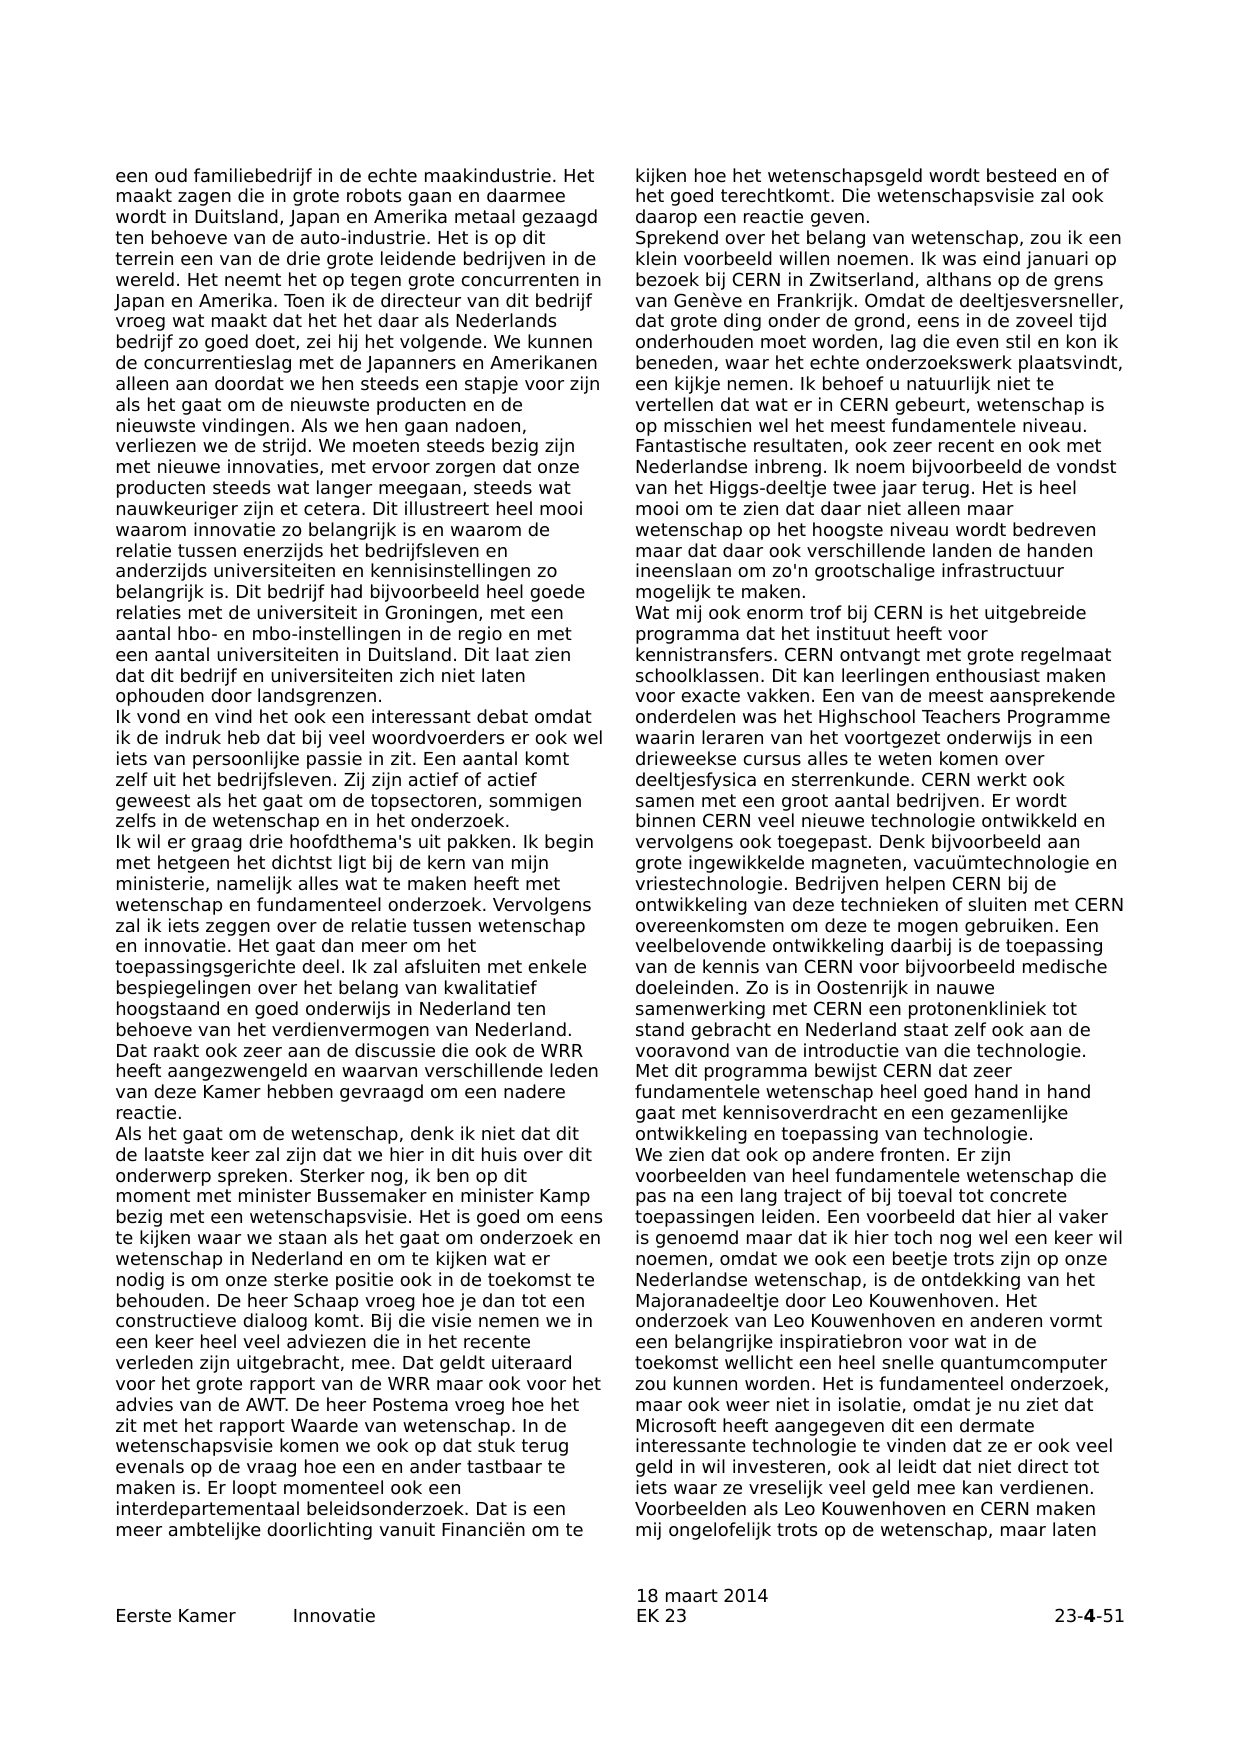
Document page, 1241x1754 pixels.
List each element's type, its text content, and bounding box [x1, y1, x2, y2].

text Ik wil er graag drie hoofdthema's uit pakken. Ik begin met hetgeen het dichtst ligt bij de kern van mijn ministerie, namelijk alles wat te maken heeft met wetenschap en fundamenteel onderzoek. Vervolgens zal ik iets zeggen over de relatie tussen wetenschap en innovatie. Het gaat dan meer om het toepassingsgerichte deel. Ik zal afsluiten met enkele bespiegelingen over het belang van kwalitatief hoogstaand en goed onderwijs in Nederland ten behoeve van het verdienvermogen van Nederland. Dat raakt ook zeer aan de discussie die ook de WRR heeft aangezwengeld en waarvan verschillende leden van deze Kamer hebben gevraagd om een nadere reactie. [115, 832, 605, 1124]
text Wat mij ook enorm trof bij CERN is het uitgebreide programma dat het instituut heeft voor kennistransfers. CERN ontvangt met grote regelmaat schoolklassen. Dit kan leerlingen enthousiast maken voor exacte vakken. Een van de meest aansprekende onderdelen was het Highschool Teachers Programme waarin leraren van het voortgezet onderwijs in een drieweekse cursus alles te weten komen over deeltjesfysica en sterrenkunde. CERN werkt ook samen met een groot aantal bedrijven. Er wordt binnen CERN veel nieuwe technologie ontwikkeld en vervolgens ook toegepast. Denk bijvoorbeeld aan grote ingewikkelde magneten, vacuümtechnologie en vriestechnologie. Bedrijven helpen CERN bij de ontwikkeling van deze technieken of sluiten met CERN overeenkomsten om deze te mogen gebruiken. Een veelbelovende ontwikkeling daarbij is de toepassing van de kennis van CERN voor bijvoorbeeld medische doeleinden. Zo is in Oostenrijk in nauwe samenwerking met CERN een protonenkliniek tot stand gebracht en Nederland staat zelf ook aan de vooravond van de introductie van die technologie. Met dit programma bewijst CERN dat zeer fundamentele wetenschap heel goed hand in hand gaat met kennisoverdracht en een gezamenlijke ontwikkeling en toepassing van technologie. [635, 603, 1125, 1144]
text We zien dat ook op andere fronten. Er zijn voorbeelden van heel fundamentele wetenschap die pas na een lang traject of bij toeval tot concrete toepassingen leiden. Een voorbeeld dat hier al vaker is genoemd maar dat ik hier toch nog wel een keer wil noemen, omdat we ook een beetje trots zijn op onze Nederlandse wetenschap, is de ontdekking van het Majoranadeeltje door Leo Kouwenhoven. Het onderzoek van Leo Kouwenhoven en anderen vormt een belangrijke inspiratiebron voor wat in de toekomst wellicht een heel snelle quantumcomputer zou kunnen worden. Het is fundamenteel onderzoek, maar ook weer niet in isolatie, omdat je nu ziet dat Microsoft heeft aangegeven dit een dermate interessante technologie te vinden dat ze er ook veel geld in wil investeren, ook al leidt dat niet direct tot iets waar ze vreselijk veel geld mee kan verdienen. [635, 1144, 1125, 1499]
text Als het gaat om de wetenschap, denk ik niet dat dit de laatste keer zal zijn dat we hier in dit huis over dit onderwerp spreken. Sterker nog, ik ben op dit moment met minister Bussemaker en minister Kamp bezig met een wetenschapsvisie. Het is goed om eens te kijken waar we staan als het gaat om onderzoek en wetenschap in Nederland en om te kijken wat er nodig is om onze sterke positie ook in de toekomst te behouden. De heer Schaap vroeg hoe je dan tot een constructieve dialoog komt. Bij die visie nemen we in een keer heel veel adviezen die in het recente verleden zijn uitgebracht, mee. Dat geldt uiteraard voor het grote rapport van de WRR maar ook voor het advies van de AWT. De heer Postema vroeg hoe het zit met het rapport Waarde van wetenschap. In de wetenschapsvisie komen we ook op dat stuk terug evenals op de vraag hoe een en ander tastbaar te maken is. Er loopt momenteel ook een interdepartementaal beleidsonderzoek. Dat is een meer ambtelijke doorlichting vanuit Financiën om te [115, 1124, 605, 1540]
text een oud familiebedrijf in de echte maakindustrie. Het maakt zagen die in grote robots gaan en daarmee wordt in Duitsland, Japan en Amerika metaal gezaagd ten behoeve van de auto-industrie. Het is op dit terrein een van de drie grote leidende bedrijven in de wereld. Het neemt het op tegen grote concurrenten in Japan en Amerika. Toen ik de directeur van dit bedrijf vroeg wat maakt dat het het daar als Nederlands bedrijf zo goed doet, zei hij het volgende. We kunnen de concurrentieslag met de Japanners en Amerikanen alleen aan doordat we hen steeds een stapje voor zijn als het gaat om de nieuwste producten en de nieuwste vindingen. Als we hen gaan nadoen, verliezen we de strijd. We moeten steeds bezig zijn met nieuwe innovaties, met ervoor zorgen dat onze producten steeds wat langer meegaan, steeds wat nauwkeuriger zijn et cetera. Dit illustreert heel mooi waarom innovatie zo belangrijk is en waarom de relatie tussen enerzijds het bedrijfsleven en anderzijds universiteiten en kennisinstellingen zo belangrijk is. Dit bedrijf had bijvoorbeeld heel goede relaties met de universiteit in Groningen, met een aantal hbo- en mbo-instellingen in de regio en met een aantal universiteiten in Duitsland. Dit laat zien dat dit bedrijf en universiteiten zich niet laten ophouden door landsgrenzen. [115, 165, 605, 707]
text kijken hoe het wetenschapsgeld wordt besteed en of het goed terechtkomt. Die wetenschapsvisie zal ook daarop een reactie geven. [635, 165, 1125, 228]
text Voorbeelden als Leo Kouwenhoven en CERN maken mij ongelofelijk trots op de wetenschap, maar laten [635, 1499, 1125, 1540]
text Sprekend over het belang van wetenschap, zou ik een klein voorbeeld willen noemen. Ik was eind januari op bezoek bij CERN in Zwitserland, althans op de grens van Genève en Frankrijk. Omdat de deeltjesversneller, dat grote ding onder de grond, eens in de zoveel tijd onderhouden moet worden, lag die even stil en kon ik beneden, waar het echte onderzoekswerk plaatsvindt, een kijkje nemen. Ik behoef u natuurlijk niet te vertellen dat wat er in CERN gebeurt, wetenschap is op misschien wel het meest fundamentele niveau. Fantastische resultaten, ook zeer recent en ook met Nederlandse inbreng. Ik noem bijvoorbeeld de vondst van het Higgs-deeltje twee jaar terug. Het is heel mooi om te zien dat daar niet alleen maar wetenschap op het hoogste niveau wordt bedreven maar dat daar ook verschillende landen de handen ineenslaan om zo'n grootschalige infrastructuur mogelijk te maken. [635, 228, 1125, 603]
text Ik vond en vind het ook een interessant debat omdat ik de indruk heb dat bij veel woordvoerders er ook wel iets van persoonlijke passie in zit. Een aantal komt zelf uit het bedrijfsleven. Zij zijn actief of actief geweest als het gaat om de topsectoren, sommigen zelfs in de wetenschap en in het onderzoek. [115, 707, 605, 832]
